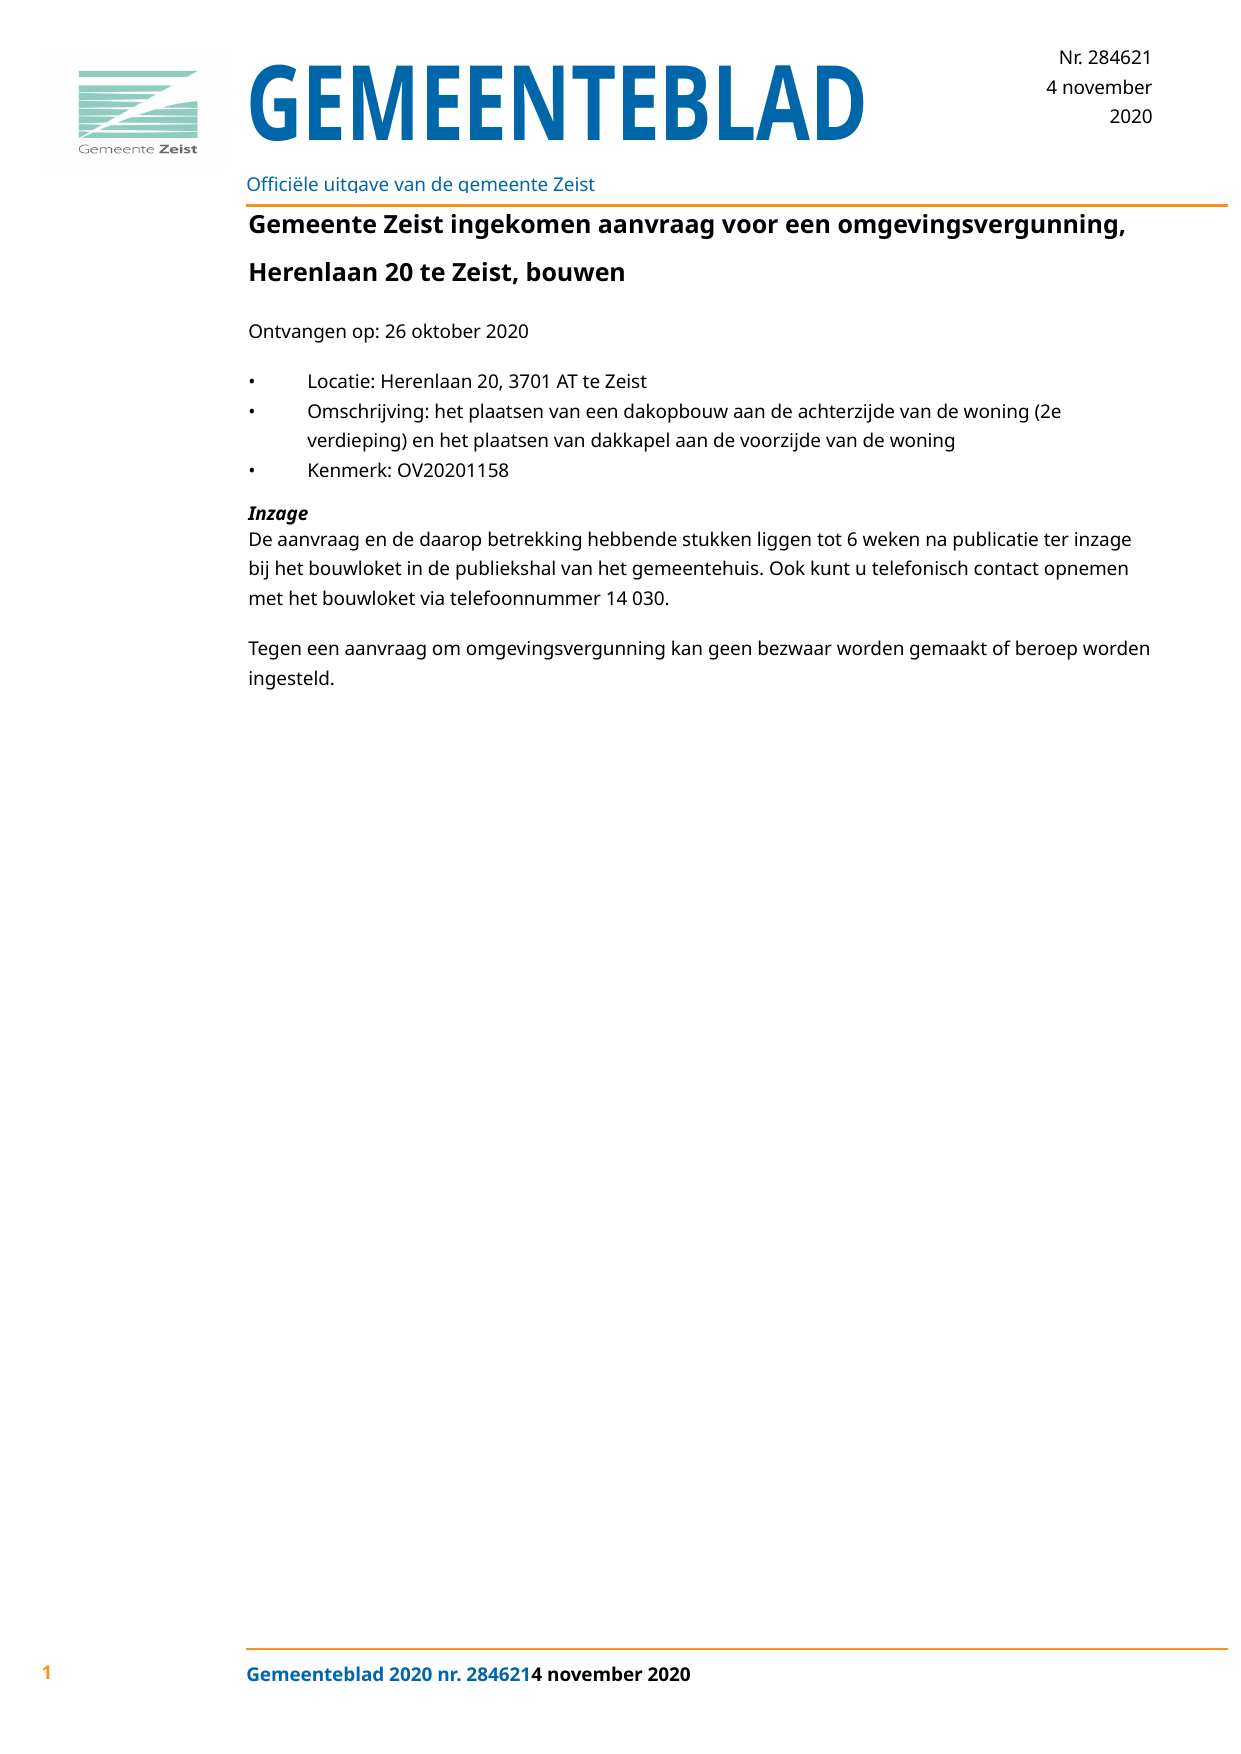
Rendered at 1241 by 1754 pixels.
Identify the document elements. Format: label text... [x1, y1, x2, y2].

text Ontvangen op: 26 oktober 2020 [248, 318, 1152, 344]
text Tegen een aanvraag om omgevingsvergunning kan geen bezwaar worden gemaakt of beroep worden ingesteld. [248, 636, 1152, 691]
picture [41, 47, 231, 172]
list Omschrijving: het plaatsen van een dakopbouw aan de achterzijde van de woning (2e verdieping) en het plaatsen van dakkapel aan de voorzijde van de woning [248, 398, 1152, 453]
text Gemeente Zeist ingekomen aanvraag voor een omgevingsvergunning, Herenlaan 20 te Zeist, bouwen [248, 207, 1152, 288]
list Locatie: Herenlaan 20, 3701 AT te Zeist [248, 368, 1152, 394]
text De aanvraag en de daarop betrekking hebbende stukken liggen tot 6 weken na publicatie ter inzage bij het bouwloket in de publiekshal van het gemeentehuis. Ook kunt u telefonisch contact opnemen met het bouwloket via telefoonnummer 14 030. [248, 526, 1152, 611]
list Kenmerk: OV20201158 [248, 457, 1152, 483]
text Inzage [248, 500, 1152, 526]
